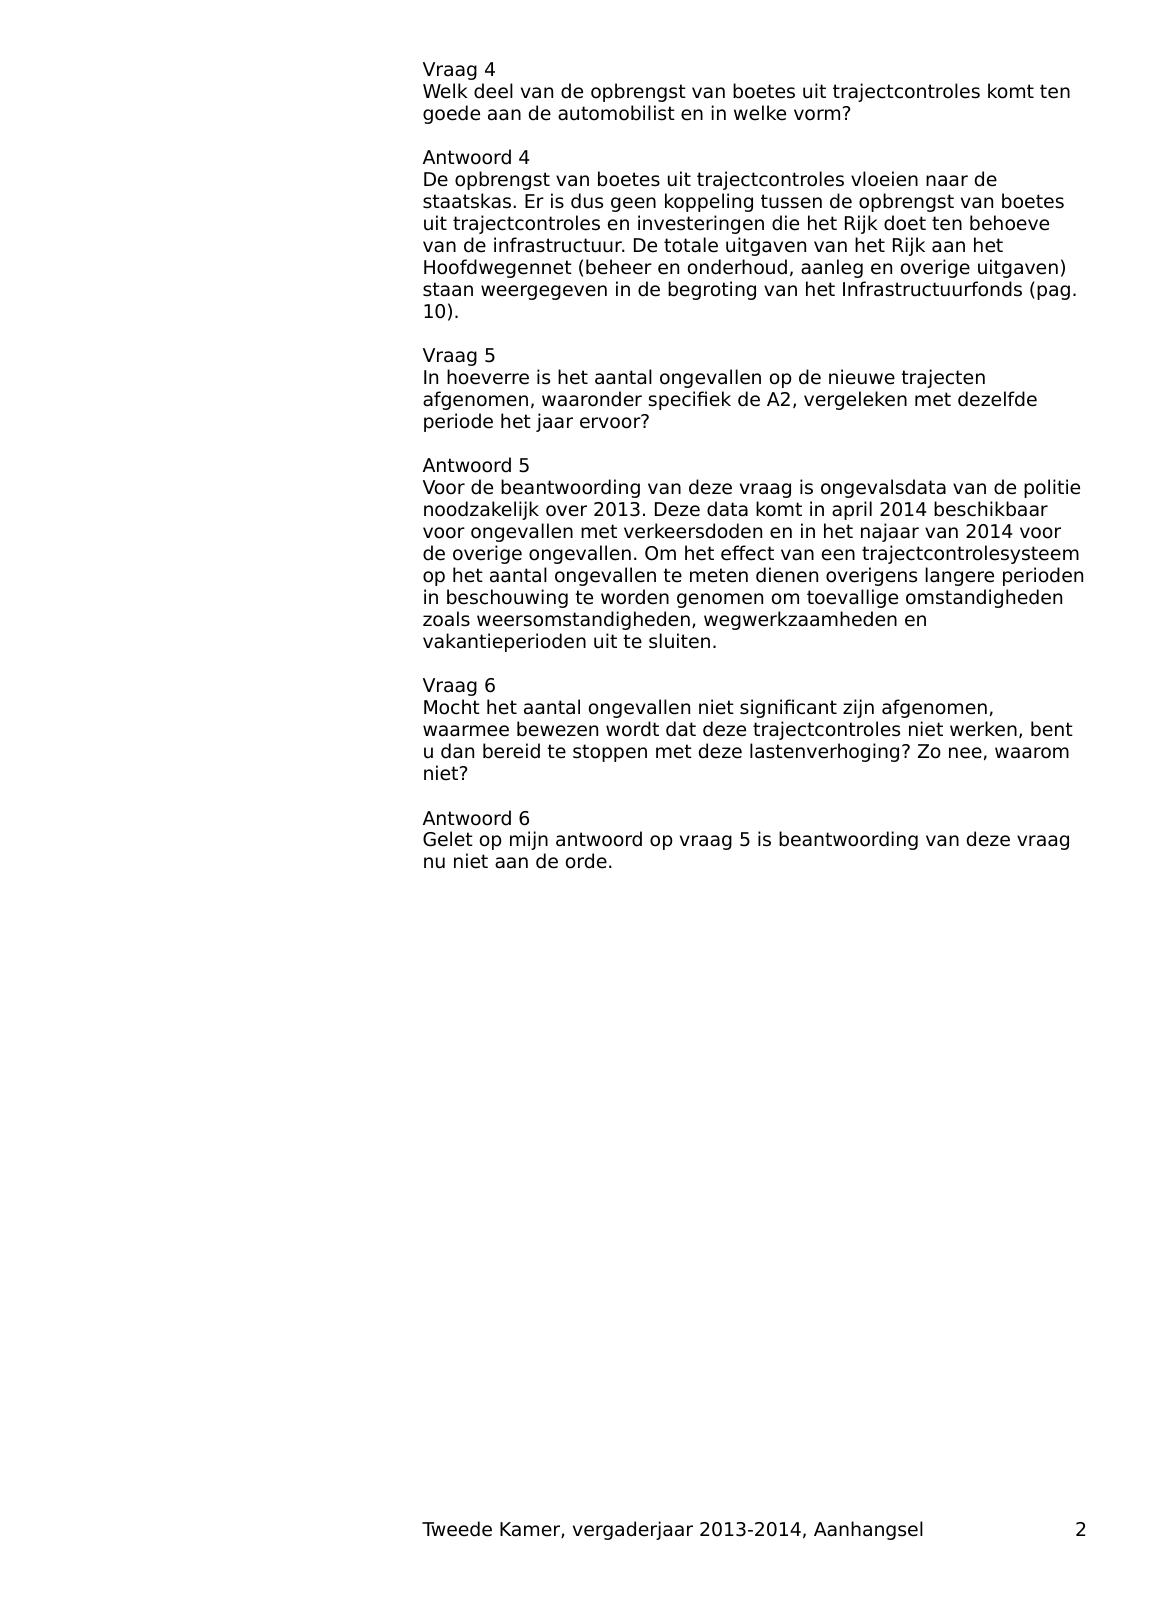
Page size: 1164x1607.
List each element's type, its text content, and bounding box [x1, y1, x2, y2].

text Vraag 6 [422, 675, 1087, 697]
text Mocht het aantal ongevallen niet significant zijn afgenomen, waarmee bewezen wordt dat deze trajectcontroles niet werken, bent u dan bereid te stoppen met deze lastenverhoging? Zo nee, waarom niet? [422, 697, 1087, 785]
text Antwoord 4 [422, 147, 1087, 169]
text Antwoord 5 [422, 455, 1087, 477]
text In hoeverre is het aantal ongevallen op de nieuwe trajecten afgenomen, waaronder specifiek de A2, vergeleken met dezelfde periode het jaar ervoor? [422, 367, 1087, 433]
text Vraag 4 [422, 59, 1087, 81]
text Gelet op mijn antwoord op vraag 5 is beantwoording van deze vraag nu niet aan de orde. [422, 829, 1087, 873]
text Voor de beantwoording van deze vraag is ongevalsdata van de politie noodzakelijk over 2013. Deze data komt in april 2014 beschikbaar voor ongevallen met verkeersdoden en in het najaar van 2014 voor de overige ongevallen. Om het effect van een trajectcontrolesysteem op het aantal ongevallen te meten dienen overigens langere perioden in beschouwing te worden genomen om toevallige omstandigheden zoals weersomstandigheden, wegwerkzaamheden en vakantieperioden uit te sluiten. [422, 477, 1087, 653]
text Vraag 5 [422, 345, 1087, 367]
text De opbrengst van boetes uit trajectcontroles vloeien naar de staatskas. Er is dus geen koppeling tussen de opbrengst van boetes uit trajectcontroles en investeringen die het Rijk doet ten behoeve van de infrastructuur. De totale uitgaven van het Rijk aan het Hoofdwegennet (beheer en onderhoud, aanleg en overige uitgaven) staan weergegeven in de begroting van het Infrastructuurfonds (pag. 10). [422, 169, 1087, 323]
text Antwoord 6 [422, 807, 1087, 829]
text Welk deel van de opbrengst van boetes uit trajectcontroles komt ten goede aan de automobilist en in welke vorm? [422, 81, 1087, 125]
